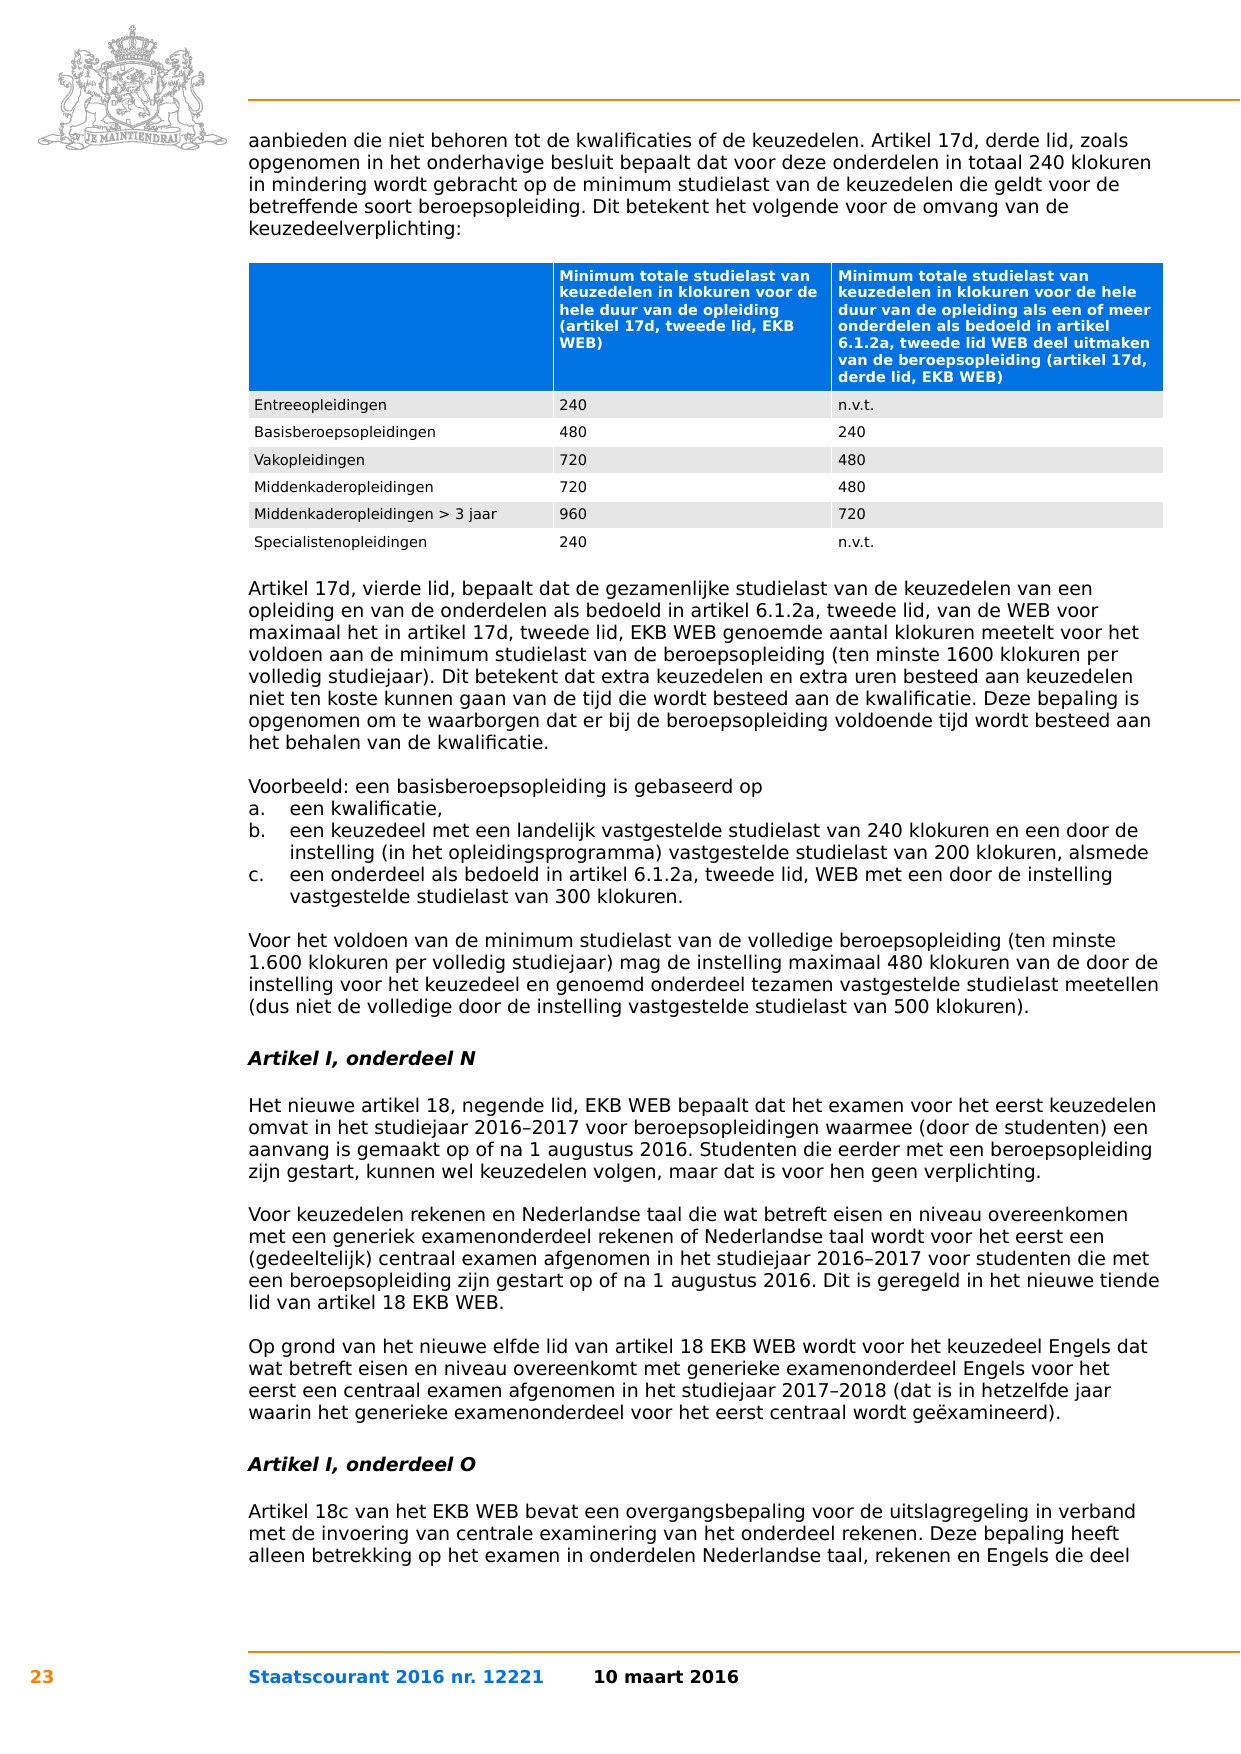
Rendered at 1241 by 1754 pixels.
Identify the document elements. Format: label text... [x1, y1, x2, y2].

text c. een onderdeel als bedoeld in artikel 6.1.2a, tweede lid, WEB met een door de instelling vastgestelde studielast van 300 klokuren. [248, 864, 1163, 908]
text aanbieden die niet behoren tot de kwalificaties of de keuzedelen. Artikel 17d, derde lid, zoals opgenomen in het onderhavige besluit bepaalt dat voor deze onderdelen in totaal 240 klokuren in mindering wordt gebracht op de minimum studielast van de keuzedelen die geldt voor de betreffende soort beroepsopleiding. Dit betekent het volgende voor de omvang van de keuzedeelverplichting: [248, 130, 1163, 240]
table_cell 960 [554, 502, 831, 528]
table_cell 240 [832, 419, 1163, 446]
text Voor het voldoen van de minimum studielast van de volledige beroepsopleiding (ten minste 1.600 klokuren per volledig studiejaar) mag de instelling maximaal 480 klokuren van de door de instelling voor het keuzedeel en genoemd onderdeel tezamen vastgestelde studielast meetellen (dus niet de volledige door de instelling vastgestelde studielast van 500 klokuren). [248, 930, 1163, 1018]
table_cell 720 [832, 502, 1163, 528]
table_cell Basisberoepsopleidingen [249, 419, 553, 446]
table_header [249, 263, 553, 391]
text Op grond van het nieuwe elfde lid van artikel 18 EKB WEB wordt voor het keuzedeel Engels dat wat betreft eisen en niveau overeenkomt met generieke examenonderdeel Engels voor het eerst een centraal examen afgenomen in het studiejaar 2017–2018 (dat is in hetzelfde jaar waarin het generieke examenonderdeel voor het eerst centraal wordt geëxamineerd). [248, 1336, 1163, 1424]
text Artikel 17d, vierde lid, bepaalt dat de gezamenlijke studielast van de keuzedelen van een opleiding en van de onderdelen als bedoeld in artikel 6.1.2a, tweede lid, van de WEB voor maximaal het in artikel 17d, tweede lid, EKB WEB genoemde aantal klokuren meetelt voor het voldoen aan de minimum studielast van de beroepsopleiding (ten minste 1600 klokuren per volledig studiejaar). Dit betekent dat extra keuzedelen en extra uren besteed aan keuzedelen niet ten koste kunnen gaan van de tijd die wordt besteed aan de kwalificatie. Deze bepaling is opgenomen om te waarborgen dat er bij de beroepsopleiding voldoende tijd wordt besteed aan het behalen van de kwalificatie. [248, 578, 1163, 754]
text Voor keuzedelen rekenen en Nederlandse taal die wat betreft eisen en niveau overeenkomen met een generiek examenonderdeel rekenen of Nederlandse taal wordt voor het eerst een (gedeeltelijk) centraal examen afgenomen in het studiejaar 2016–2017 voor studenten die met een beroepsopleiding zijn gestart op of na 1 augustus 2016. Dit is geregeld in het nieuwe tiende lid van artikel 18 EKB WEB. [248, 1204, 1163, 1314]
table_cell Middenkaderopleidingen [249, 474, 553, 501]
picture [38, 25, 227, 150]
table_cell n.v.t. [832, 392, 1163, 418]
table_cell Vakopleidingen [249, 447, 553, 473]
table_cell 480 [832, 447, 1163, 473]
table_cell 720 [554, 474, 831, 501]
table_header Minimum totale studielast van keuzedelen in klokuren voor de hele duur van de opleiding als een of meer onderdelen als bedoeld in artikel 6.1.2a, tweede lid WEB deel uitmaken van de beroepsopleiding (artikel 17d, derde lid, EKB WEB) [832, 263, 1163, 391]
table_cell 240 [554, 392, 831, 418]
table_cell Middenkaderopleidingen > 3 jaar [249, 502, 553, 528]
table_cell Specialistenopleidingen [249, 529, 553, 555]
text Het nieuwe artikel 18, negende lid, EKB WEB bepaalt dat het examen voor het eerst keuzedelen omvat in het studiejaar 2016–2017 voor beroepsopleidingen waarmee (door de studenten) een aanvang is gemaakt op of na 1 augustus 2016. Studenten die eerder met een beroepsopleiding zijn gestart, kunnen wel keuzedelen volgen, maar dat is voor hen geen verplichting. [248, 1094, 1163, 1182]
text a. een kwalificatie, [248, 798, 1163, 820]
text Voorbeeld: een basisberoepsopleiding is gebaseerd op [248, 776, 1163, 798]
table_cell 720 [554, 447, 831, 473]
subtitle Artikel I, onderdeel O [248, 1454, 1163, 1476]
table_header Minimum totale studielast van keuzedelen in klokuren voor de hele duur van de opleiding (artikel 17d, tweede lid, EKB WEB) [554, 263, 831, 391]
text b. een keuzedeel met een landelijk vastgestelde studielast van 240 klokuren en een door de instelling (in het opleidingsprogramma) vastgestelde studielast van 200 klokuren, alsmede [248, 820, 1163, 864]
table_cell n.v.t. [832, 529, 1163, 555]
text Artikel 18c van het EKB WEB bevat een overgangsbepaling voor de uitslagregeling in verband met de invoering van centrale examinering van het onderdeel rekenen. Deze bepaling heeft alleen betrekking op het examen in onderdelen Nederlandse taal, rekenen en Engels die deel [248, 1501, 1163, 1567]
table_cell 480 [554, 419, 831, 446]
table_cell 480 [832, 474, 1163, 501]
table_cell 240 [554, 529, 831, 555]
table_cell Entreeopleidingen [249, 392, 553, 418]
subtitle Artikel I, onderdeel N [248, 1048, 1163, 1069]
